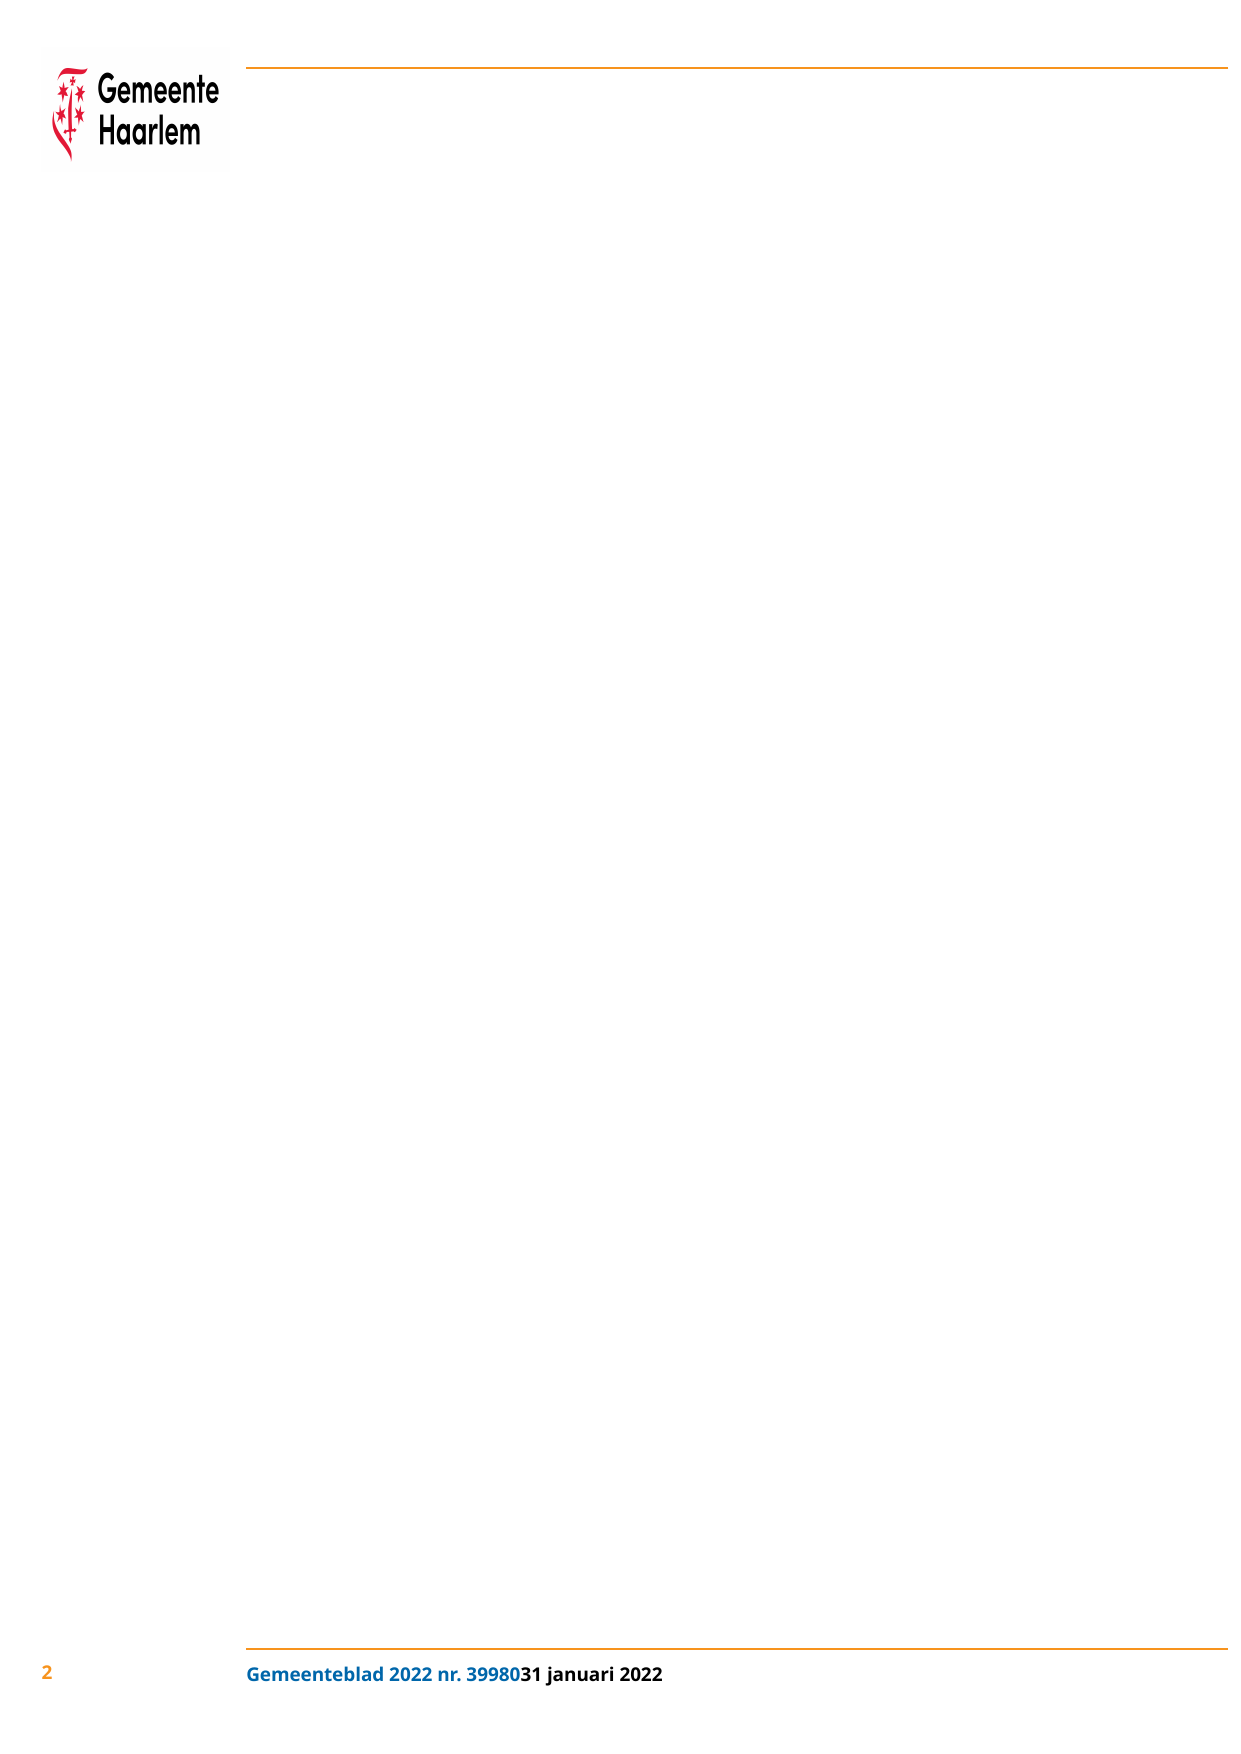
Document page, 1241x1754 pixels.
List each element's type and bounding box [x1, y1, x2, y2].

picture [41, 47, 231, 172]
